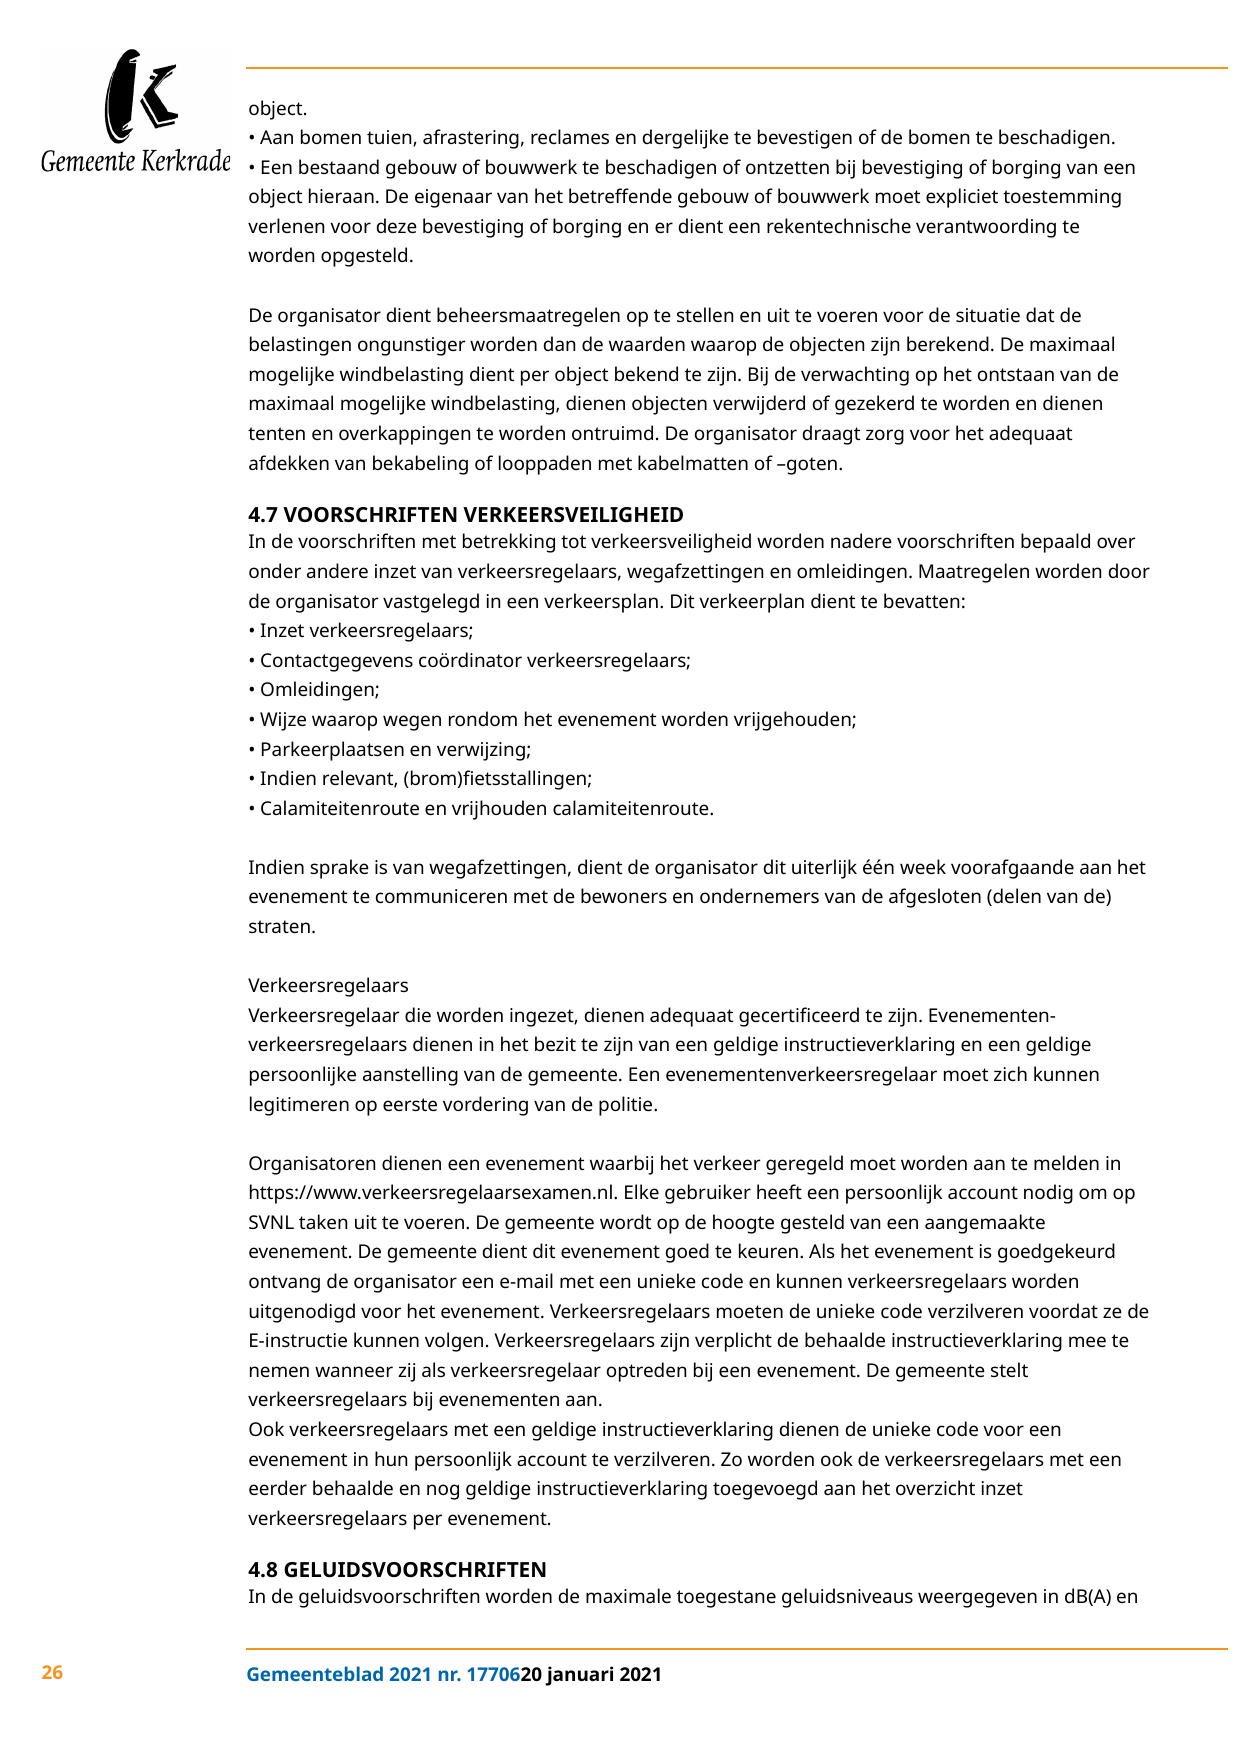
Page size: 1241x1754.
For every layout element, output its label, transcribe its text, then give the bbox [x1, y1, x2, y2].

text De organisator dient beheersmaatregelen op te stellen en uit te voeren voor de situatie dat de belastingen ongunstiger worden dan de waarden waarop de objecten zijn berekend. De maximaal mogelijke windbelasting dient per object bekend te zijn. Bij de verwachting op het ontstaan van de maximaal mogelijke windbelasting, dienen objecten verwijderd of gezekerd te worden en dienen tenten en overkappingen te worden ontruimd. De organisator draagt zorg voor het adequaat afdekken van bekabeling of looppaden met kabelmatten of –goten. [248, 302, 1152, 476]
text 4.7 VOORSCHRIFTEN VERKEERSVEILIGHEID [248, 500, 1152, 529]
text In de voorschriften met betrekking tot verkeersveiligheid worden nadere voorschriften bepaald over onder andere inzet van verkeersregelaars, wegafzettingen en omleidingen. Maatregelen worden door de organisator vastgelegd in een verkeersplan. Dit verkeerplan dient te bevatten: [248, 529, 1152, 613]
text • Indien relevant, (brom)fietsstallingen; [248, 765, 1152, 791]
text • Aan bomen tuien, afrastering, reclames en dergelijke te bevestigen of de bomen te beschadigen. [248, 124, 1152, 150]
text object. [248, 95, 1152, 121]
text Verkeersregelaars [248, 972, 1152, 998]
text • Omleidingen; [248, 677, 1152, 702]
text • Parkeerplaatsen en verwijzing; [248, 736, 1152, 761]
text 4.8 GELUIDSVOORSCHRIFTEN [248, 1555, 1152, 1584]
picture [41, 47, 231, 172]
text • Calamiteitenroute en vrijhouden calamiteitenroute. [248, 795, 1152, 821]
text • Een bestaand gebouw of bouwwerk te beschadigen of ontzetten bij bevestiging of borging van een object hieraan. De eigenaar van het betreffende gebouw of bouwwerk moet expliciet toestemming verlenen voor deze bevestiging of borging en er dient een rekentechnische verantwoording te worden opgesteld. [248, 154, 1152, 268]
text • Contactgegevens coördinator verkeersregelaars; [248, 647, 1152, 673]
text • Inzet verkeersregelaars; [248, 617, 1152, 643]
text Verkeersregelaar die worden ingezet, dienen adequaat gecertificeerd te zijn. Evenementen-verkeersregelaars dienen in het bezit te zijn van een geldige instructieverklaring en een geldige persoonlijke aanstelling van de gemeente. Een evenementenverkeersregelaar moet zich kunnen legitimeren op eerste vordering van de politie. [248, 1002, 1152, 1116]
text Organisatoren dienen een evenement waarbij het verkeer geregeld moet worden aan te melden in https://www.verkeersregelaarsexamen.nl. Elke gebruiker heeft een persoonlijk account nodig om op SVNL taken uit te voeren. De gemeente wordt op de hoogte gesteld van een aangemaakte evenement. De gemeente dient dit evenement goed te keuren. Als het evenement is goedgekeurd ontvang de organisator een e-mail met een unieke code en kunnen verkeersregelaars worden uitgenodigd voor het evenement. Verkeersregelaars moeten de unieke code verzilveren voordat ze de E-instructie kunnen volgen. Verkeersregelaars zijn verplicht de behaalde instructieverklaring mee te nemen wanneer zij als verkeersregelaar optreden bij een evenement. De gemeente stelt verkeersregelaars bij evenementen aan. [248, 1150, 1152, 1412]
text Indien sprake is van wegafzettingen, dient de organisator dit uiterlijk één week voorafgaande aan het evenement te communiceren met de bewoners en ondernemers van de afgesloten (delen van de) straten. [248, 854, 1152, 939]
text • Wijze waarop wegen rondom het evenement worden vrijgehouden; [248, 706, 1152, 732]
text Ook verkeersregelaars met een geldige instructieverklaring dienen de unieke code voor een evenement in hun persoonlijk account te verzilveren. Zo worden ook de verkeersregelaars met een eerder behaalde en nog geldige instructieverklaring toegevoegd aan het overzicht inzet verkeersregelaars per evenement. [248, 1416, 1152, 1531]
text In de geluidsvoorschriften worden de maximale toegestane geluidsniveaus weergegeven in dB(A) en [248, 1584, 1152, 1609]
